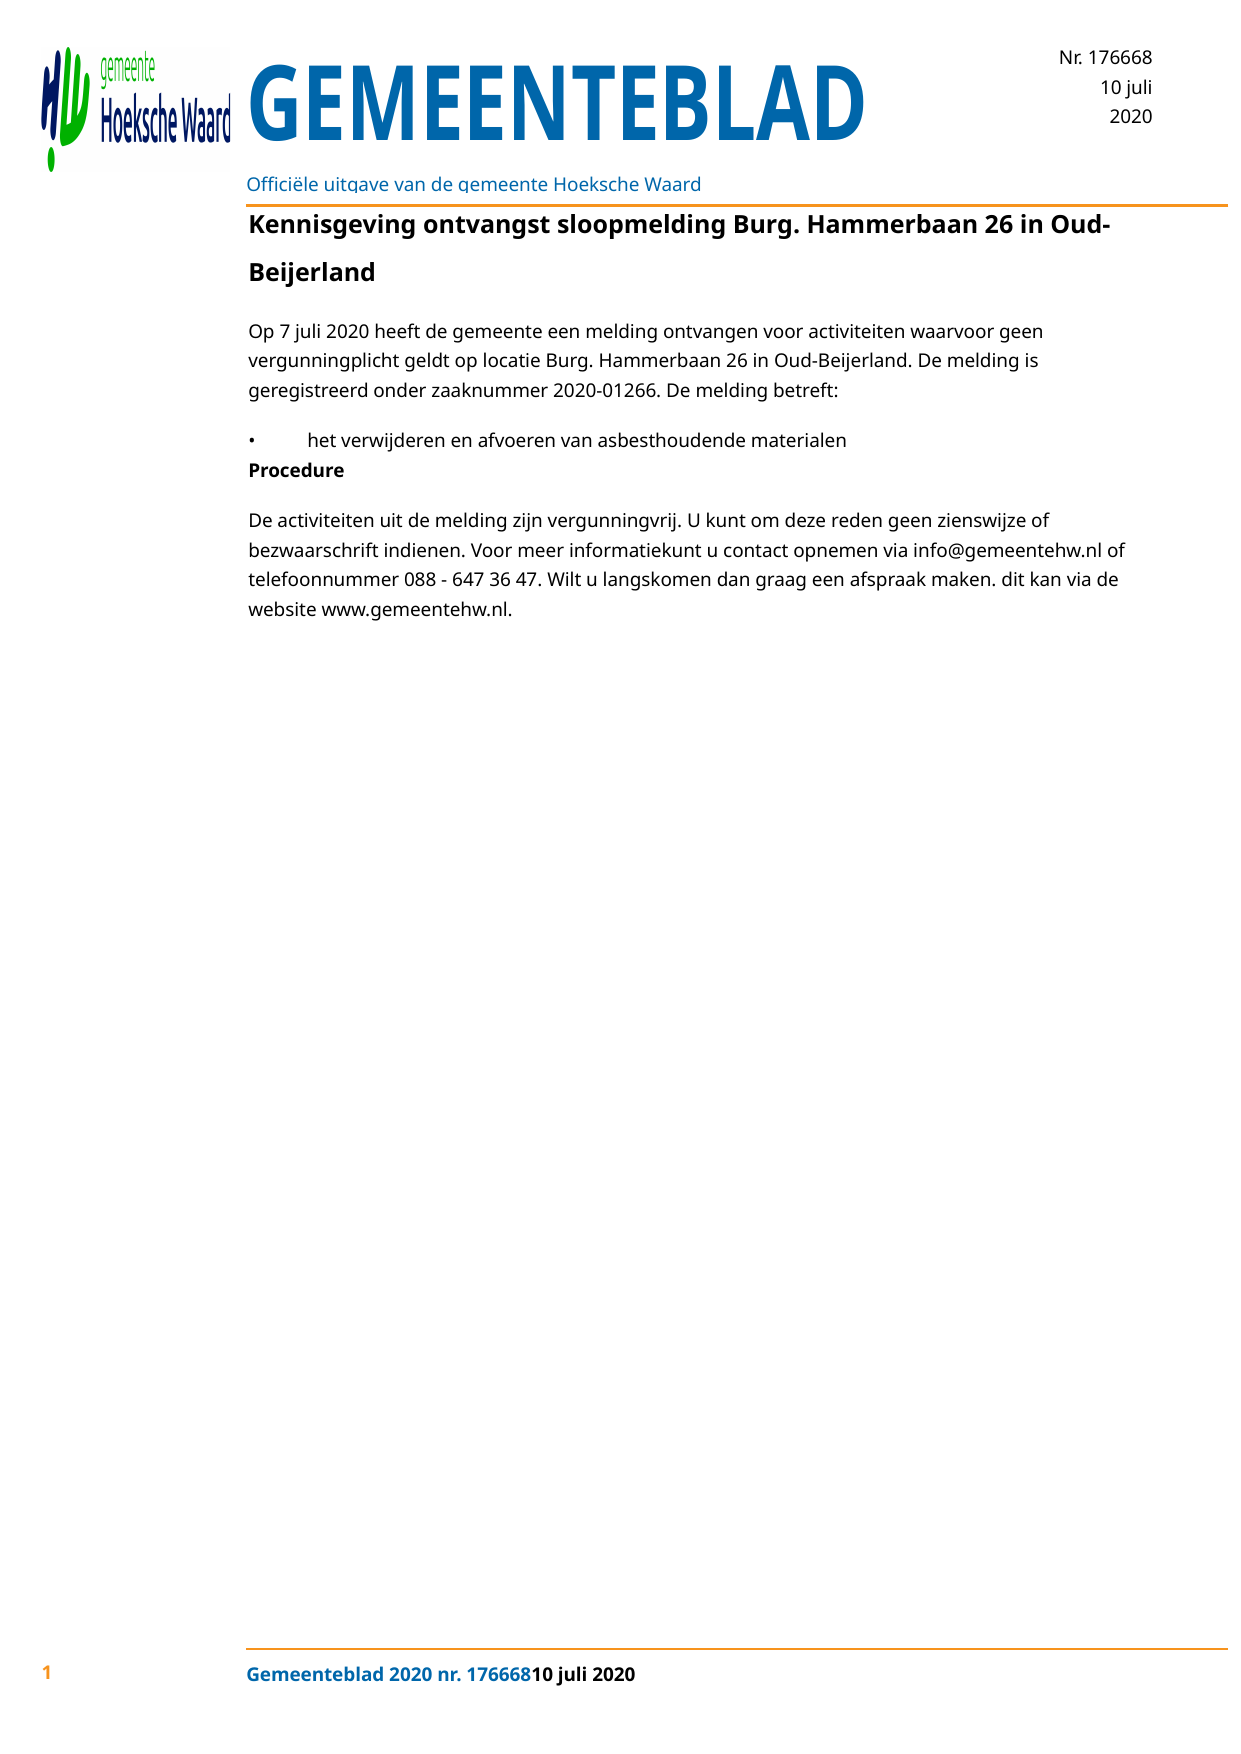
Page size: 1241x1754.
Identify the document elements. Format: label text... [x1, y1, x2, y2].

text Op 7 juli 2020 heeft de gemeente een melding ontvangen voor activiteiten waarvoor geen vergunningplicht geldt op locatie Burg. Hammerbaan 26 in Oud-Beijerland. De melding is geregistreerd onder zaaknummer 2020-01266. De melding betreft: [248, 318, 1152, 403]
text Kennisgeving ontvangst sloopmelding Burg. Hammerbaan 26 in Oud-Beijerland [248, 207, 1152, 288]
text De activiteiten uit de melding zijn vergunningvrij. U kunt om deze reden geen zienswijze of bezwaarschrift indienen. Voor meer informatiekunt u contact opnemen via info@gemeentehw.nl of telefoonnummer 088 - 647 36 47. Wilt u langskomen dan graag een afspraak maken. dit kan via de website www.gemeentehw.nl. [248, 507, 1152, 622]
picture [41, 47, 231, 172]
list het verwijderen en afvoeren van asbesthoudende materialen [248, 427, 1152, 453]
text Procedure [248, 457, 1152, 483]
